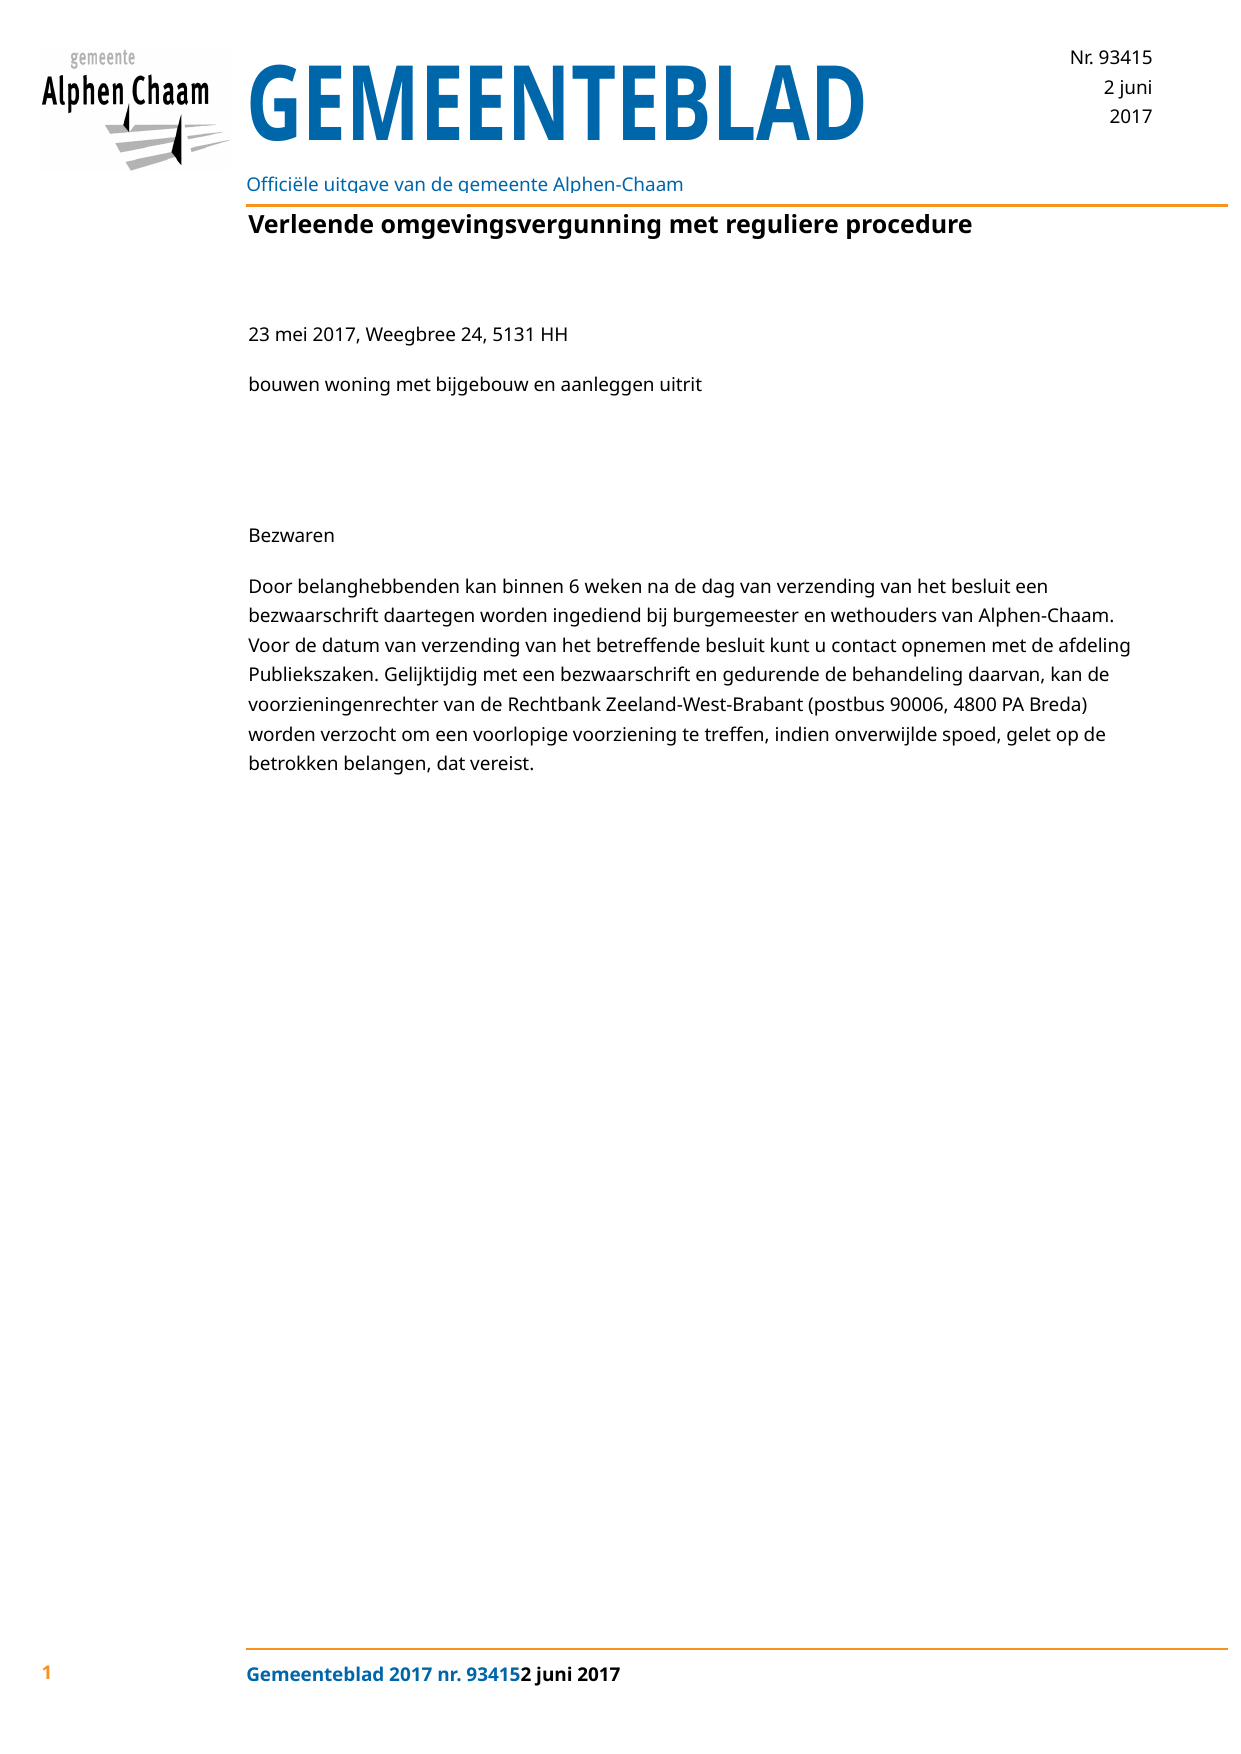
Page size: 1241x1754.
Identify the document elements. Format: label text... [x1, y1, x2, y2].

text bouwen woning met bijgebouw en aanleggen uitrit [248, 371, 1152, 397]
text 23 mei 2017, Weegbree 24, 5131 HH [248, 321, 1152, 346]
picture [41, 47, 231, 172]
text Door belanghebbenden kan binnen 6 weken na de dag van verzending van het besluit een bezwaarschrift daartegen worden ingediend bij burgemeester en wethouders van Alphen-Chaam. Voor de datum van verzending van het betreffende besluit kunt u contact opnemen met de afdeling Publiekszaken. Gelijktijdig met een bezwaarschrift en gedurende de behandeling daarvan, kan de voorzieningenrechter van de Rechtbank Zeeland-West-Brabant (postbus 90006, 4800 PA Breda) worden verzocht om een voorlopige voorziening te treffen, indien onverwijlde spoed, gelet op de betrokken belangen, dat vereist. [248, 573, 1152, 776]
text Bezwaren [248, 522, 1152, 548]
text Verleende omgevingsvergunning met reguliere procedure [248, 207, 1152, 241]
